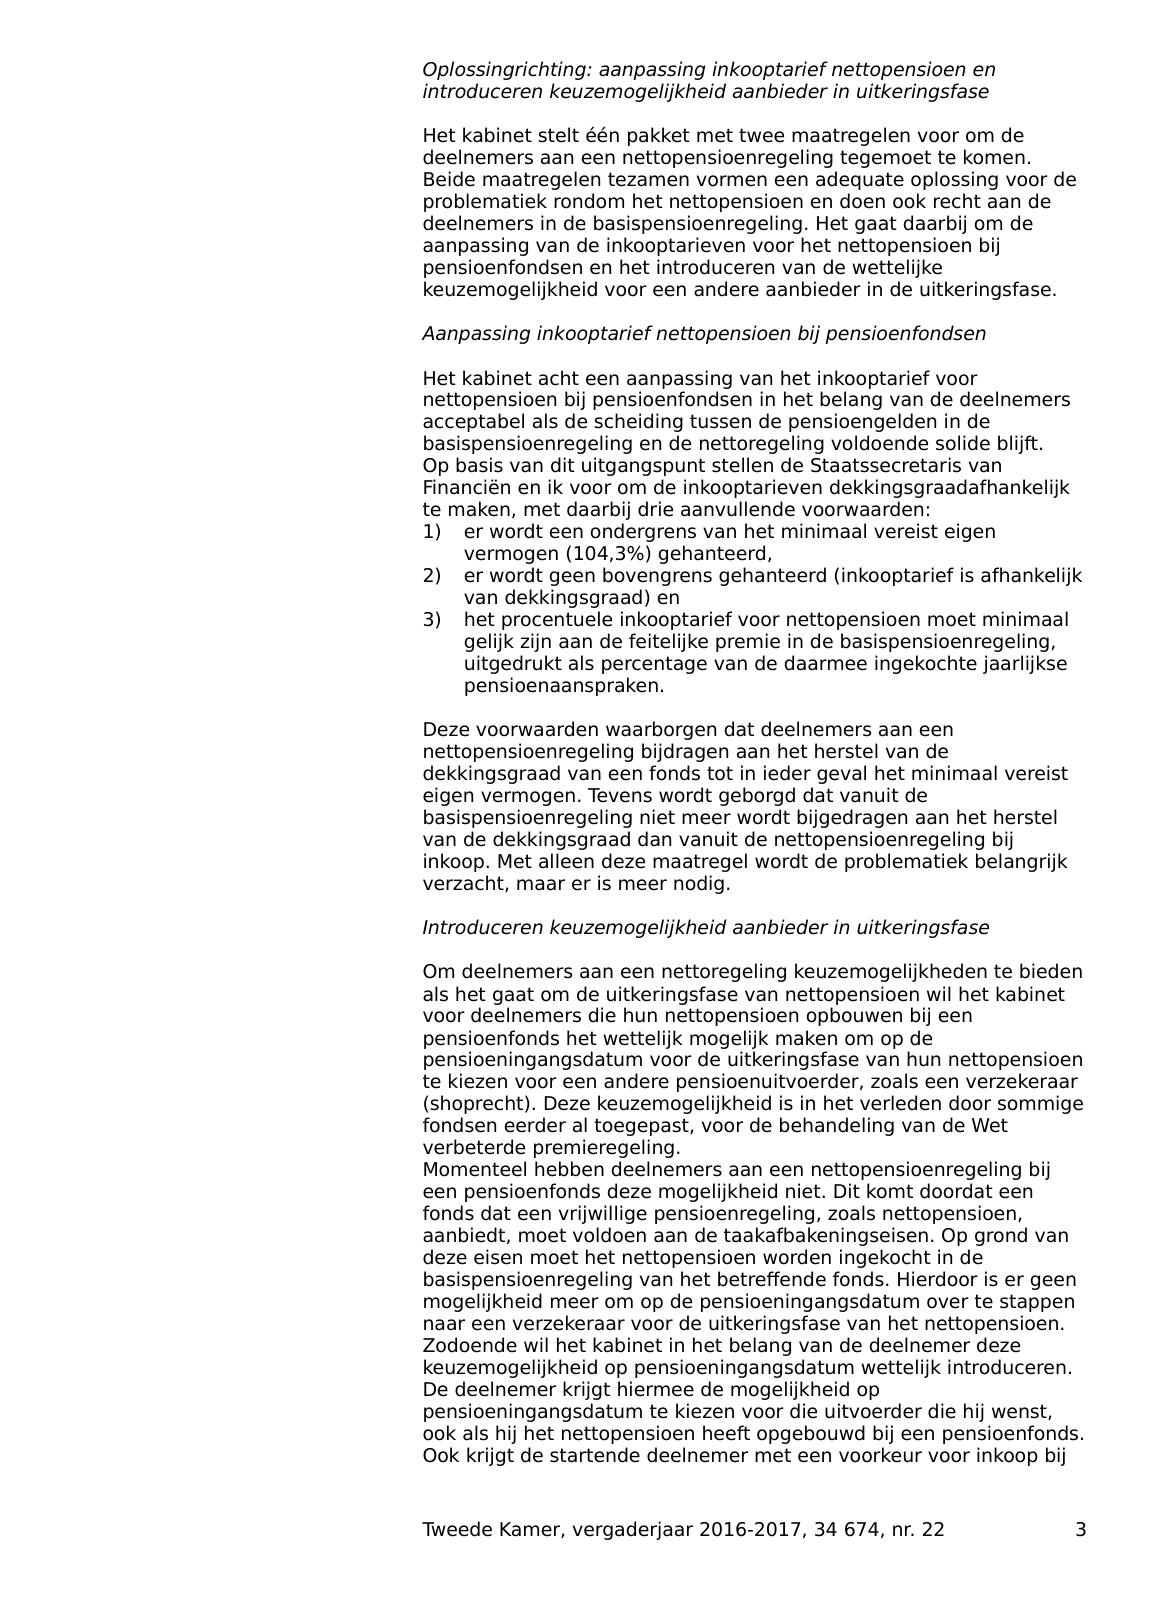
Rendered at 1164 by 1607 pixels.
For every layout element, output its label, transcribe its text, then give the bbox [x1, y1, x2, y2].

text De deelnemer krijgt hiermee de mogelijkheid op pensioeningangsdatum te kiezen voor die uitvoerder die hij wenst, ook als hij het nettopensioen heeft opgebouwd bij een pensioenfonds. Ook krijgt de startende deelnemer met een voorkeur voor inkoop bij [422, 1379, 1087, 1467]
text Het kabinet stelt één pakket met twee maatregelen voor om de deelnemers aan een nettopensioenregeling tegemoet te komen. Beide maatregelen tezamen vormen een adequate oplossing voor de problematiek rondom het nettopensioen en doen ook recht aan de deelnemers in de basispensioenregeling. Het gaat daarbij om de aanpassing van de inkooptarieven voor het nettopensioen bij pensioenfondsen en het introduceren van de wettelijke keuzemogelijkheid voor een andere aanbieder in de uitkeringsfase. [422, 125, 1087, 301]
text 1) er wordt een ondergrens van het minimaal vereist eigen vermogen (104,3%) gehanteerd, [422, 521, 1087, 565]
text Op basis van dit uitgangspunt stellen de Staatssecretaris van Financiën en ik voor om de inkooptarieven dekkingsgraadafhankelijk te maken, met daarbij drie aanvullende voorwaarden: [422, 455, 1087, 521]
subtitle Oplossingrichting: aanpassing inkooptarief nettopensioen en introduceren keuzemogelijkheid aanbieder in uitkeringsfase [422, 59, 1087, 103]
subtitle Introduceren keuzemogelijkheid aanbieder in uitkeringsfase [422, 917, 1087, 939]
text Om deelnemers aan een nettoregeling keuzemogelijkheden te bieden als het gaat om de uitkeringsfase van nettopensioen wil het kabinet voor deelnemers die hun nettopensioen opbouwen bij een pensioenfonds het wettelijk mogelijk maken om op de pensioeningangsdatum voor de uitkeringsfase van hun nettopensioen te kiezen voor een andere pensioenuitvoerder, zoals een verzekeraar (shoprecht). Deze keuzemogelijkheid is in het verleden door sommige fondsen eerder al toegepast, voor de behandeling van de Wet verbeterde premieregeling. [422, 961, 1087, 1159]
subtitle Aanpassing inkooptarief nettopensioen bij pensioenfondsen [422, 323, 1087, 345]
text Momenteel hebben deelnemers aan een nettopensioenregeling bij een pensioenfonds deze mogelijkheid niet. Dit komt doordat een fonds dat een vrijwillige pensioenregeling, zoals nettopensioen, aanbiedt, moet voldoen aan de taakafbakeningseisen. Op grond van deze eisen moet het nettopensioen worden ingekocht in de basispensioenregeling van het betreffende fonds. Hierdoor is er geen mogelijkheid meer om op de pensioeningangsdatum over te stappen naar een verzekeraar voor de uitkeringsfase van het nettopensioen. Zodoende wil het kabinet in het belang van de deelnemer deze keuzemogelijkheid op pensioeningangsdatum wettelijk introduceren. [422, 1159, 1087, 1379]
text 2) er wordt geen bovengrens gehanteerd (inkooptarief is afhankelijk van dekkingsgraad) en [422, 565, 1087, 609]
text Deze voorwaarden waarborgen dat deelnemers aan een nettopensioenregeling bijdragen aan het herstel van de dekkingsgraad van een fonds tot in ieder geval het minimaal vereist eigen vermogen. Tevens wordt geborgd dat vanuit de basispensioenregeling niet meer wordt bijgedragen aan het herstel van de dekkingsgraad dan vanuit de nettopensioenregeling bij inkoop. Met alleen deze maatregel wordt de problematiek belangrijk verzacht, maar er is meer nodig. [422, 719, 1087, 895]
text Het kabinet acht een aanpassing van het inkooptarief voor nettopensioen bij pensioenfondsen in het belang van de deelnemers acceptabel als de scheiding tussen de pensioengelden in de basispensioenregeling en de nettoregeling voldoende solide blijft. [422, 367, 1087, 455]
text 3) het procentuele inkooptarief voor nettopensioen moet minimaal gelijk zijn aan de feitelijke premie in de basispensioenregeling, uitgedrukt als percentage van de daarmee ingekochte jaarlijkse pensioenaanspraken. [422, 609, 1087, 697]
